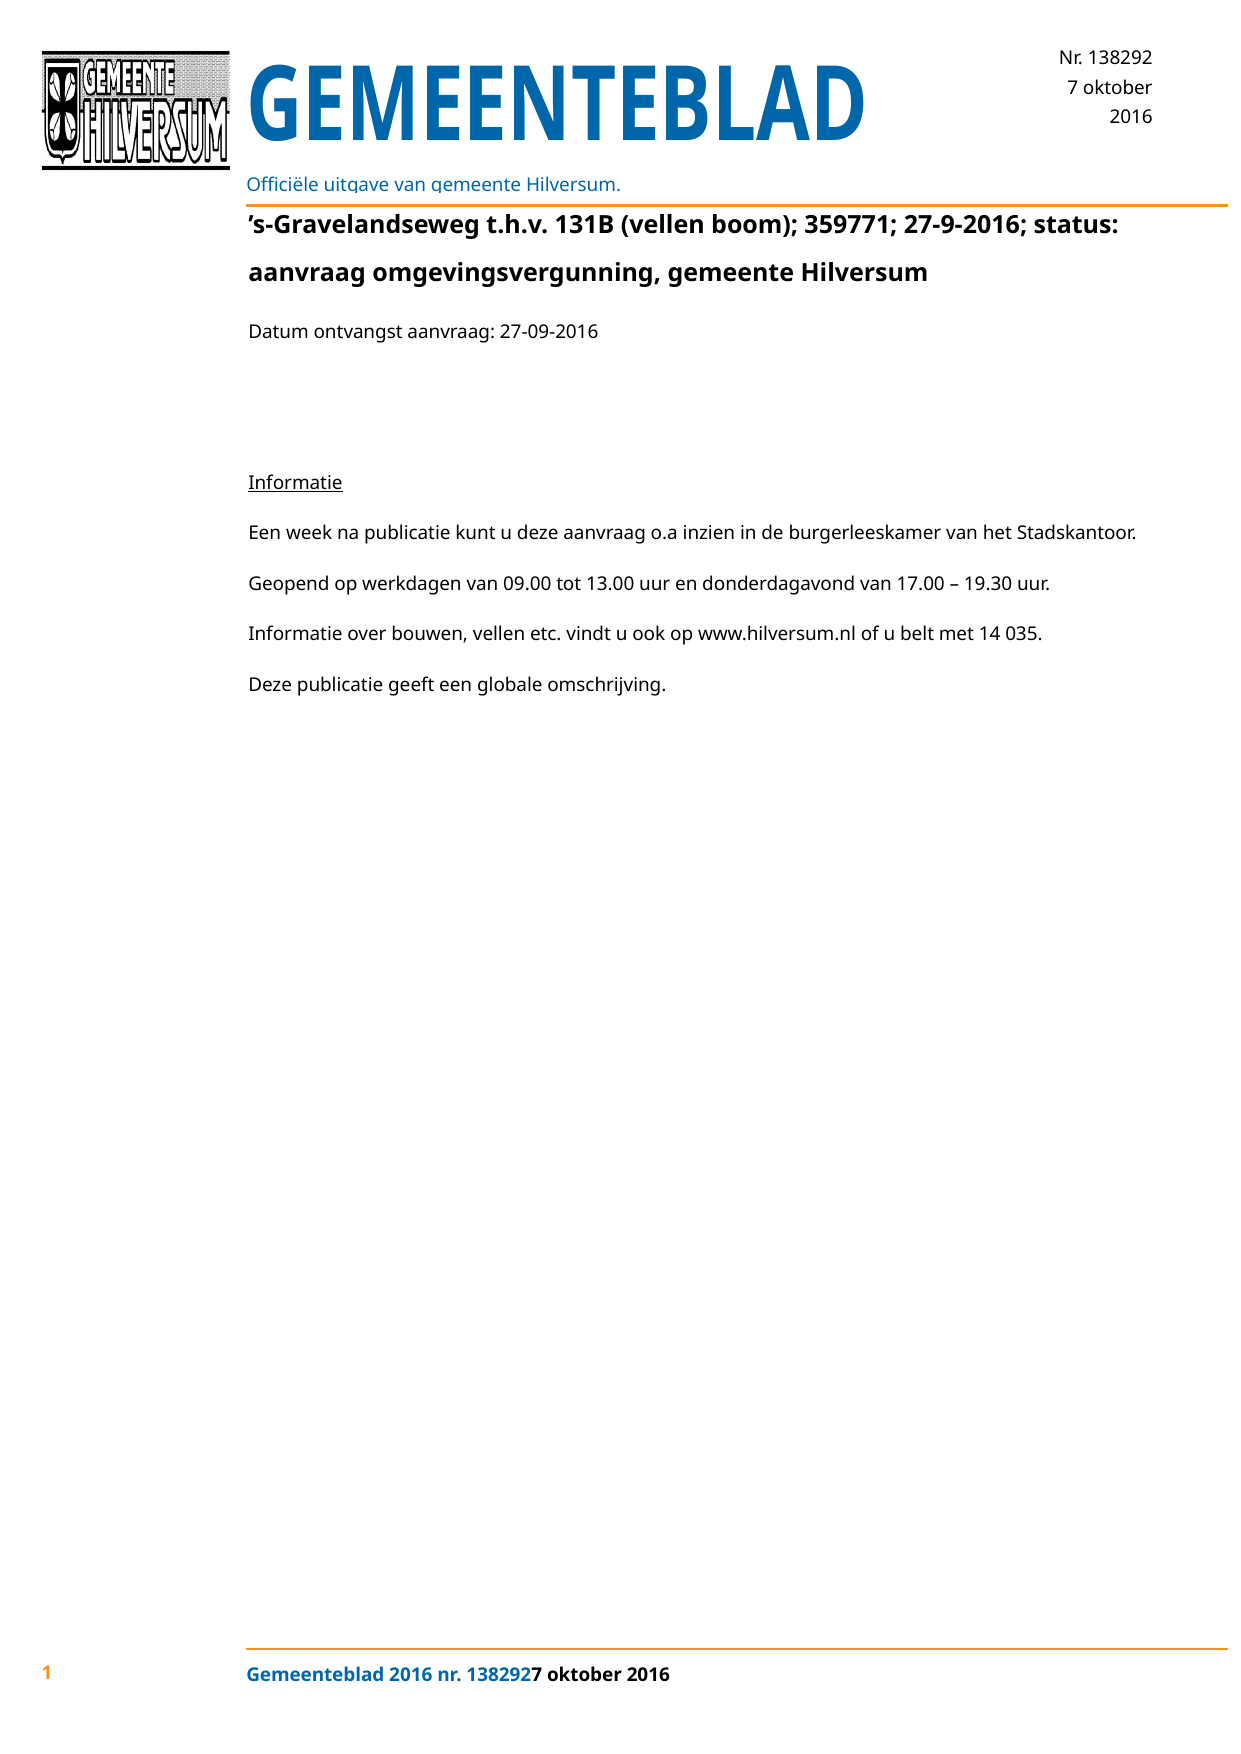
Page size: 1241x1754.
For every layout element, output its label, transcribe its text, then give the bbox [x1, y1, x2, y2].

text Informatie over bouwen, vellen etc. vindt u ook op www.hilversum.nl of u belt met 14 035. [248, 620, 1152, 646]
picture [41, 47, 231, 172]
text Geopend op werkdagen van 09.00 tot 13.00 uur en donderdagavond van 17.00 – 19.30 uur. [248, 570, 1152, 596]
text Informatie [248, 469, 1152, 495]
text Deze publicatie geeft een globale omschrijving. [248, 671, 1152, 697]
text Datum ontvangst aanvraag: 27-09-2016 [248, 318, 1152, 344]
text Een week na publicatie kunt u deze aanvraag o.a inzien in de burgerleeskamer van het Stadskantoor. [248, 519, 1152, 545]
text ’s-Gravelandseweg t.h.v. 131B (vellen boom); 359771; 27-9-2016; status: aanvraag omgevingsvergunning, gemeente Hilversum [248, 207, 1152, 288]
